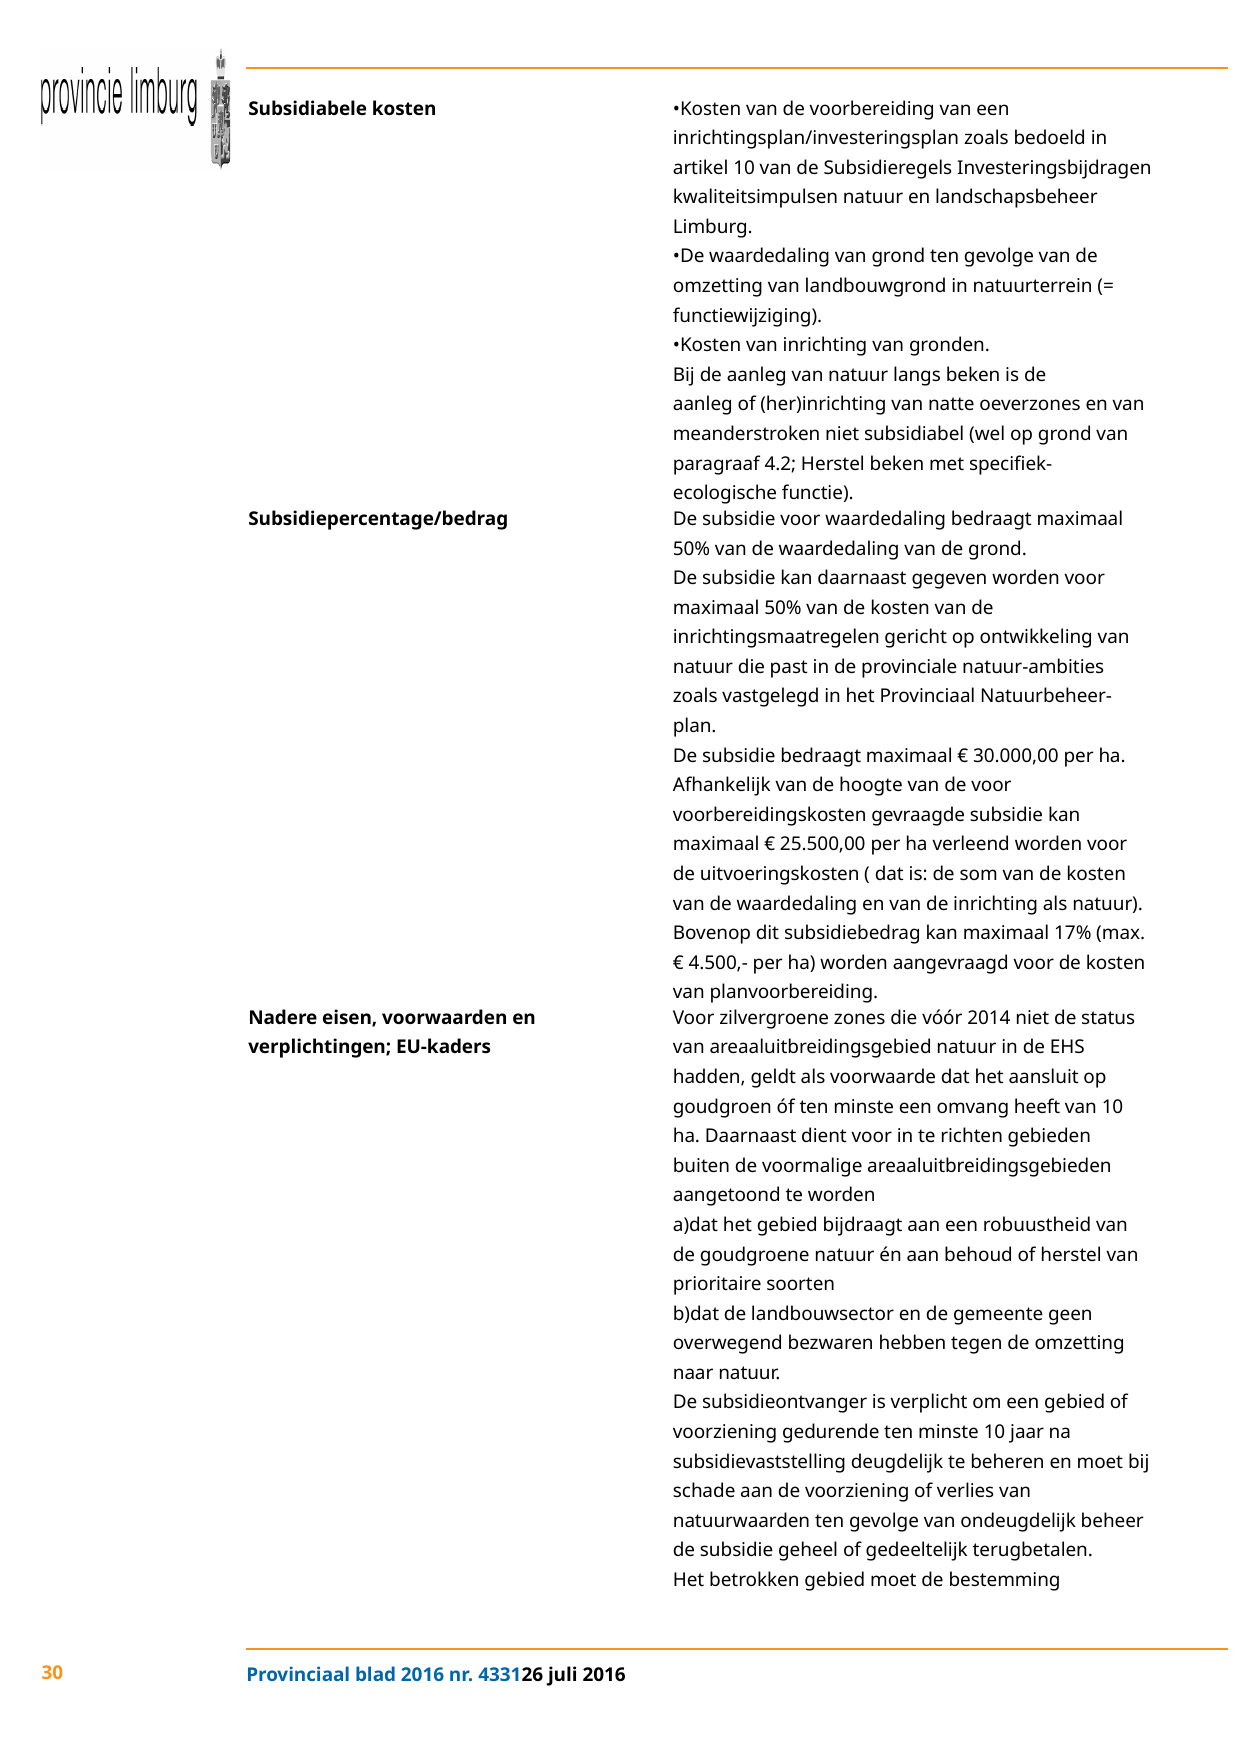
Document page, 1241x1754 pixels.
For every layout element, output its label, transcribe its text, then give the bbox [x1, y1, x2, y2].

table_cell Voor zilvergroene zones die vóór 2014 niet de status van areaaluitbreidingsgebied natuur in de EHS hadden, geldt als voorwaarde dat het aansluit op goudgroen óf ten minste een omvang heeft van 10 ha. Daarnaast dient voor in te richten gebieden buiten de voormalige areaaluitbreidingsgebieden aangetoond te worden a)dat het gebied bijdraagt aan een robuustheid van de goudgroene natuur én aan behoud of herstel van prioritaire soorten b)dat de landbouwsector en de gemeente geen overwegend bezwaren hebben tegen de omzetting naar natuur. De subsidieontvanger is verplicht om een gebied of voorziening gedurende ten minste 10 jaar na subsidievaststelling deugdelijk te beheren en moet bij schade aan de voorziening of verlies van natuurwaarden ten gevolge van ondeugdelijk beheer de subsidie geheel of gedeeltelijk terugbetalen. Het betrokken gebied moet de bestemming [673, 1004, 1152, 1592]
table_cell Nadere eisen, voorwaarden en verplichtingen; EU-kaders [248, 1004, 673, 1592]
table_cell Subsidiabele kosten [248, 95, 673, 505]
table_cell Subsidiepercentage/bedrag [248, 505, 673, 1004]
picture [41, 47, 231, 172]
table_cell De subsidie voor waardedaling bedraagt maximaal 50% van de waardedaling van de grond. De subsidie kan daarnaast gegeven worden voor maximaal 50% van de kosten van de inrichtingsmaatregelen gericht op ontwikkeling van natuur die past in de provinciale natuur-ambities zoals vastgelegd in het Provinciaal Natuurbeheer-plan. De subsidie bedraagt maximaal € 30.000,00 per ha. Afhankelijk van de hoogte van de voor voorbereidingskosten gevraagde subsidie kan maximaal € 25.500,00 per ha verleend worden voor de uitvoeringskosten ( dat is: de som van de kosten van de waardedaling en van de inrichting als natuur). Bovenop dit subsidiebedrag kan maximaal 17% (max. € 4.500,- per ha) worden aangevraagd voor de kosten van planvoorbereiding. [673, 505, 1152, 1004]
table_cell •Kosten van de voorbereiding van een inrichtingsplan/investeringsplan zoals bedoeld in artikel 10 van de Subsidieregels Investeringsbijdragen kwaliteitsimpulsen natuur en landschapsbeheer Limburg. •De waardedaling van grond ten gevolge van de omzetting van landbouwgrond in natuurterrein (= functiewijziging). •Kosten van inrichting van gronden. Bij de aanleg van natuur langs beken is de aanleg of (her)inrichting van natte oeverzones en van meanderstroken niet subsidiabel (wel op grond van paragraaf 4.2; Herstel beken met specifiek-ecologische functie). [673, 95, 1152, 505]
